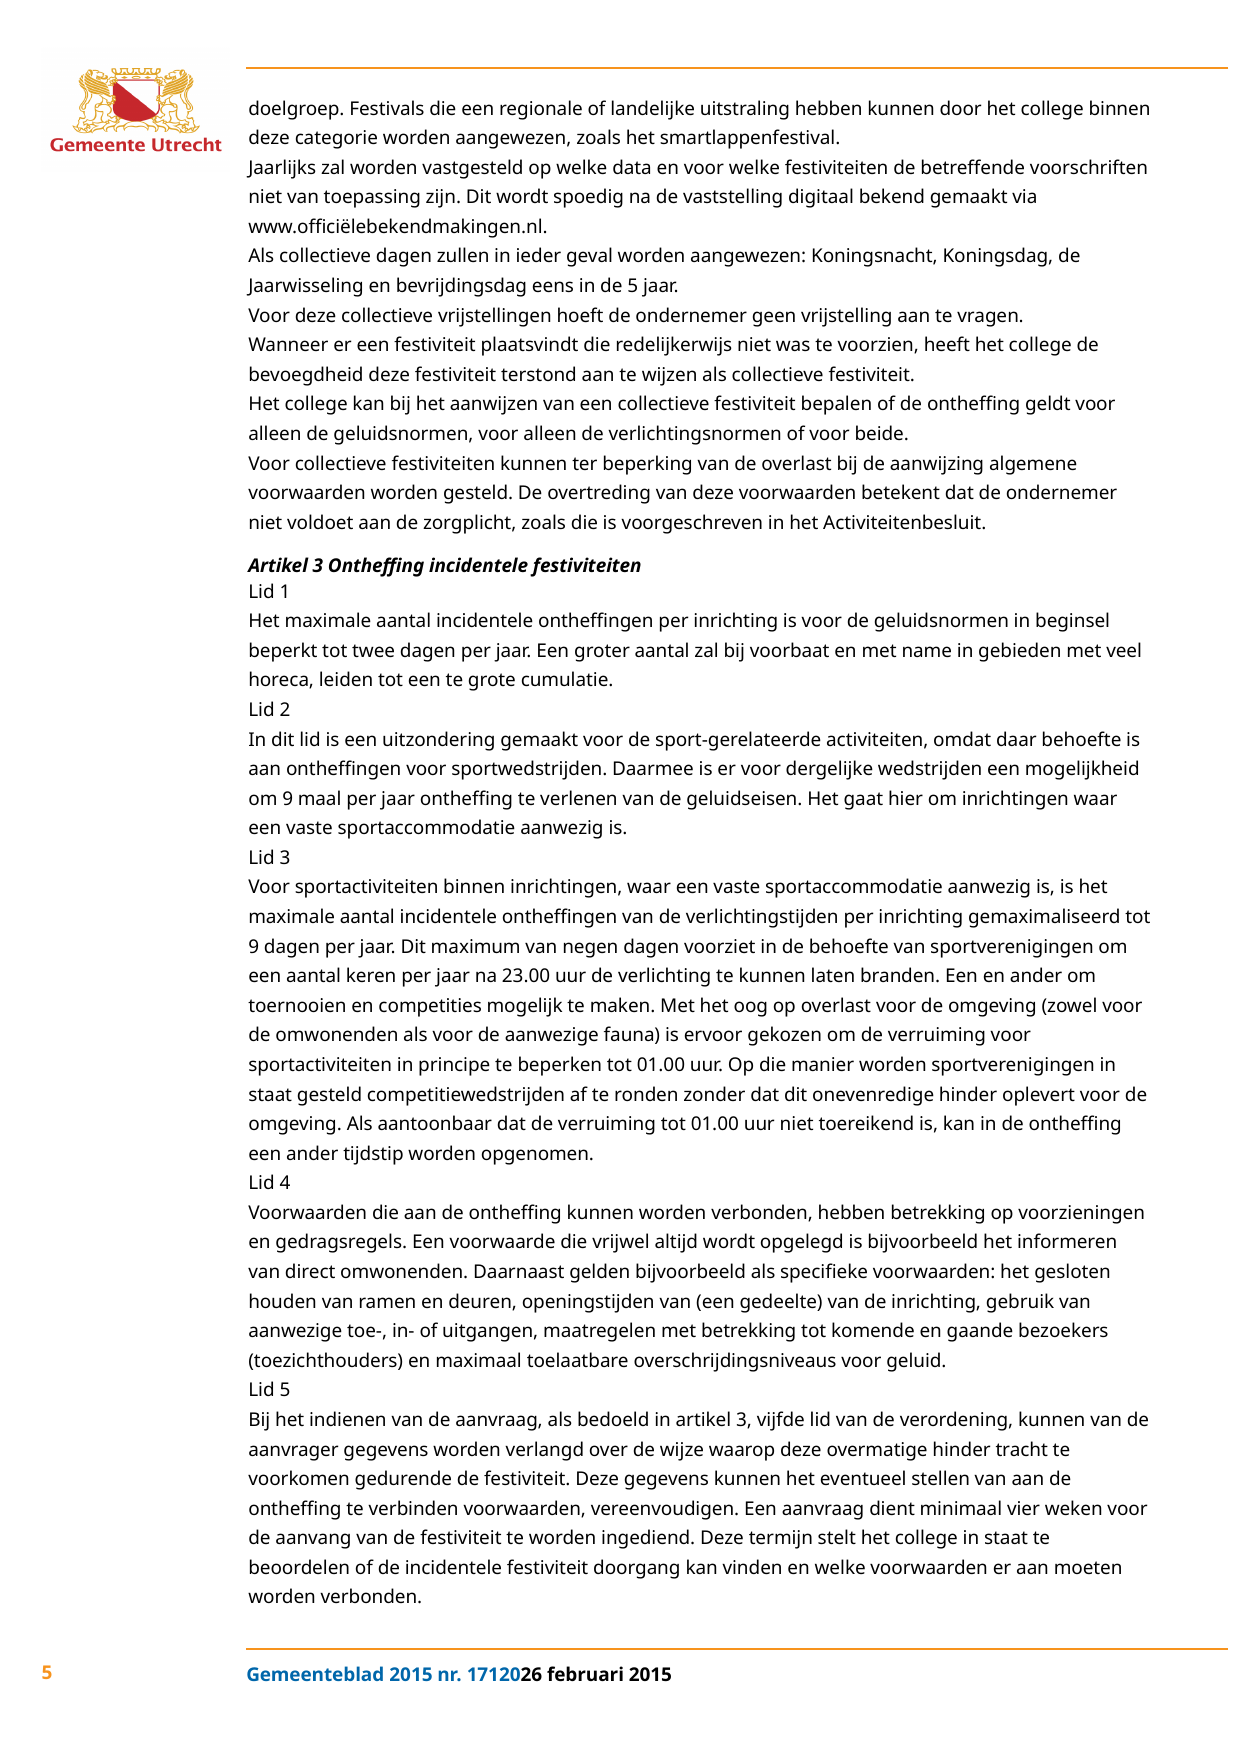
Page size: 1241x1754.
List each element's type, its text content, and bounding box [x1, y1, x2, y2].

picture [41, 47, 231, 172]
text Het maximale aantal incidentele ontheffingen per inrichting is voor de geluidsnormen in beginsel beperkt tot twee dagen per jaar. Een groter aantal zal bij voorbaat en met name in gebieden met veel horeca, leiden tot een te grote cumulatie. [248, 607, 1152, 692]
text Lid 3 [248, 844, 1152, 870]
text Jaarlijks zal worden vastgesteld op welke data en voor welke festiviteiten de betreffende voorschriften niet van toepassing zijn. Dit wordt spoedig na de vaststelling digitaal bekend gemaakt via www.officiëlebekendmakingen.nl. [248, 154, 1152, 239]
text doelgroep. Festivals die een regionale of landelijke uitstraling hebben kunnen door het college binnen deze categorie worden aangewezen, zoals het smartlappenfestival. [248, 95, 1152, 150]
text Lid 1 [248, 578, 1152, 603]
text Het college kan bij het aanwijzen van een collectieve festiviteit bepalen of de ontheffing geldt voor alleen de geluidsnormen, voor alleen de verlichtingsnormen of voor beide. [248, 391, 1152, 446]
text Voorwaarden die aan de ontheffing kunnen worden verbonden, hebben betrekking op voorzieningen en gedragsregels. Een voorwaarde die vrijwel altijd wordt opgelegd is bijvoorbeeld het informeren van direct omwonenden. Daarnaast gelden bijvoorbeeld als specifieke voorwaarden: het gesloten houden van ramen en deuren, openingstijden van (een gedeelte) van de inrichting, gebruik van aanwezige toe-, in- of uitgangen, maatregelen met betrekking tot komende en gaande bezoekers (toezichthouders) en maximaal toelaatbare overschrijdingsniveaus voor geluid. [248, 1199, 1152, 1373]
text Wanneer er een festiviteit plaatsvindt die redelijkerwijs niet was te voorzien, heeft het college de bevoegdheid deze festiviteit terstond aan te wijzen als collectieve festiviteit. [248, 331, 1152, 387]
text Artikel 3 Ontheffing incidentele festiviteiten [248, 552, 1152, 578]
text Voor deze collectieve vrijstellingen hoeft de ondernemer geen vrijstelling aan te vragen. [248, 302, 1152, 328]
text Bij het indienen van de aanvraag, als bedoeld in artikel 3, vijfde lid van de verordening, kunnen van de aanvrager gegevens worden verlangd over de wijze waarop deze overmatige hinder tracht te voorkomen gedurende de festiviteit. Deze gegevens kunnen het eventueel stellen van aan de ontheffing te verbinden voorwaarden, vereenvoudigen. Een aanvraag dient minimaal vier weken voor de aanvang van de festiviteit te worden ingediend. Deze termijn stelt het college in staat te beoordelen of de incidentele festiviteit doorgang kan vinden en welke voorwaarden er aan moeten worden verbonden. [248, 1406, 1152, 1609]
text Voor collectieve festiviteiten kunnen ter beperking van de overlast bij de aanwijzing algemene voorwaarden worden gesteld. De overtreding van deze voorwaarden betekent dat de ondernemer niet voldoet aan de zorgplicht, zoals die is voorgeschreven in het Activiteitenbesluit. [248, 450, 1152, 535]
text Als collectieve dagen zullen in ieder geval worden aangewezen: Koningsnacht, Koningsdag, de Jaarwisseling en bevrijdingsdag eens in de 5 jaar. [248, 243, 1152, 298]
text Lid 5 [248, 1377, 1152, 1402]
text Lid 4 [248, 1169, 1152, 1195]
text Lid 2 [248, 696, 1152, 722]
text In dit lid is een uitzondering gemaakt voor de sport-gerelateerde activiteiten, omdat daar behoefte is aan ontheffingen voor sportwedstrijden. Daarmee is er voor dergelijke wedstrijden een mogelijkheid om 9 maal per jaar ontheffing te verlenen van de geluidseisen. Het gaat hier om inrichtingen waar een vaste sportaccommodatie aanwezig is. [248, 726, 1152, 840]
text Voor sportactiviteiten binnen inrichtingen, waar een vaste sportaccommodatie aanwezig is, is het maximale aantal incidentele ontheffingen van de verlichtingstijden per inrichting gemaximaliseerd tot 9 dagen per jaar. Dit maximum van negen dagen voorziet in de behoefte van sportverenigingen om een aantal keren per jaar na 23.00 uur de verlichting te kunnen laten branden. Een en ander om toernooien en competities mogelijk te maken. Met het oog op overlast voor de omgeving (zowel voor de omwonenden als voor de aanwezige fauna) is ervoor gekozen om de verruiming voor sportactiviteiten in principe te beperken tot 01.00 uur. Op die manier worden sportverenigingen in staat gesteld competitiewedstrijden af te ronden zonder dat dit onevenredige hinder oplevert voor de omgeving. Als aantoonbaar dat de verruiming tot 01.00 uur niet toereikend is, kan in de ontheffing een ander tijdstip worden opgenomen. [248, 874, 1152, 1166]
